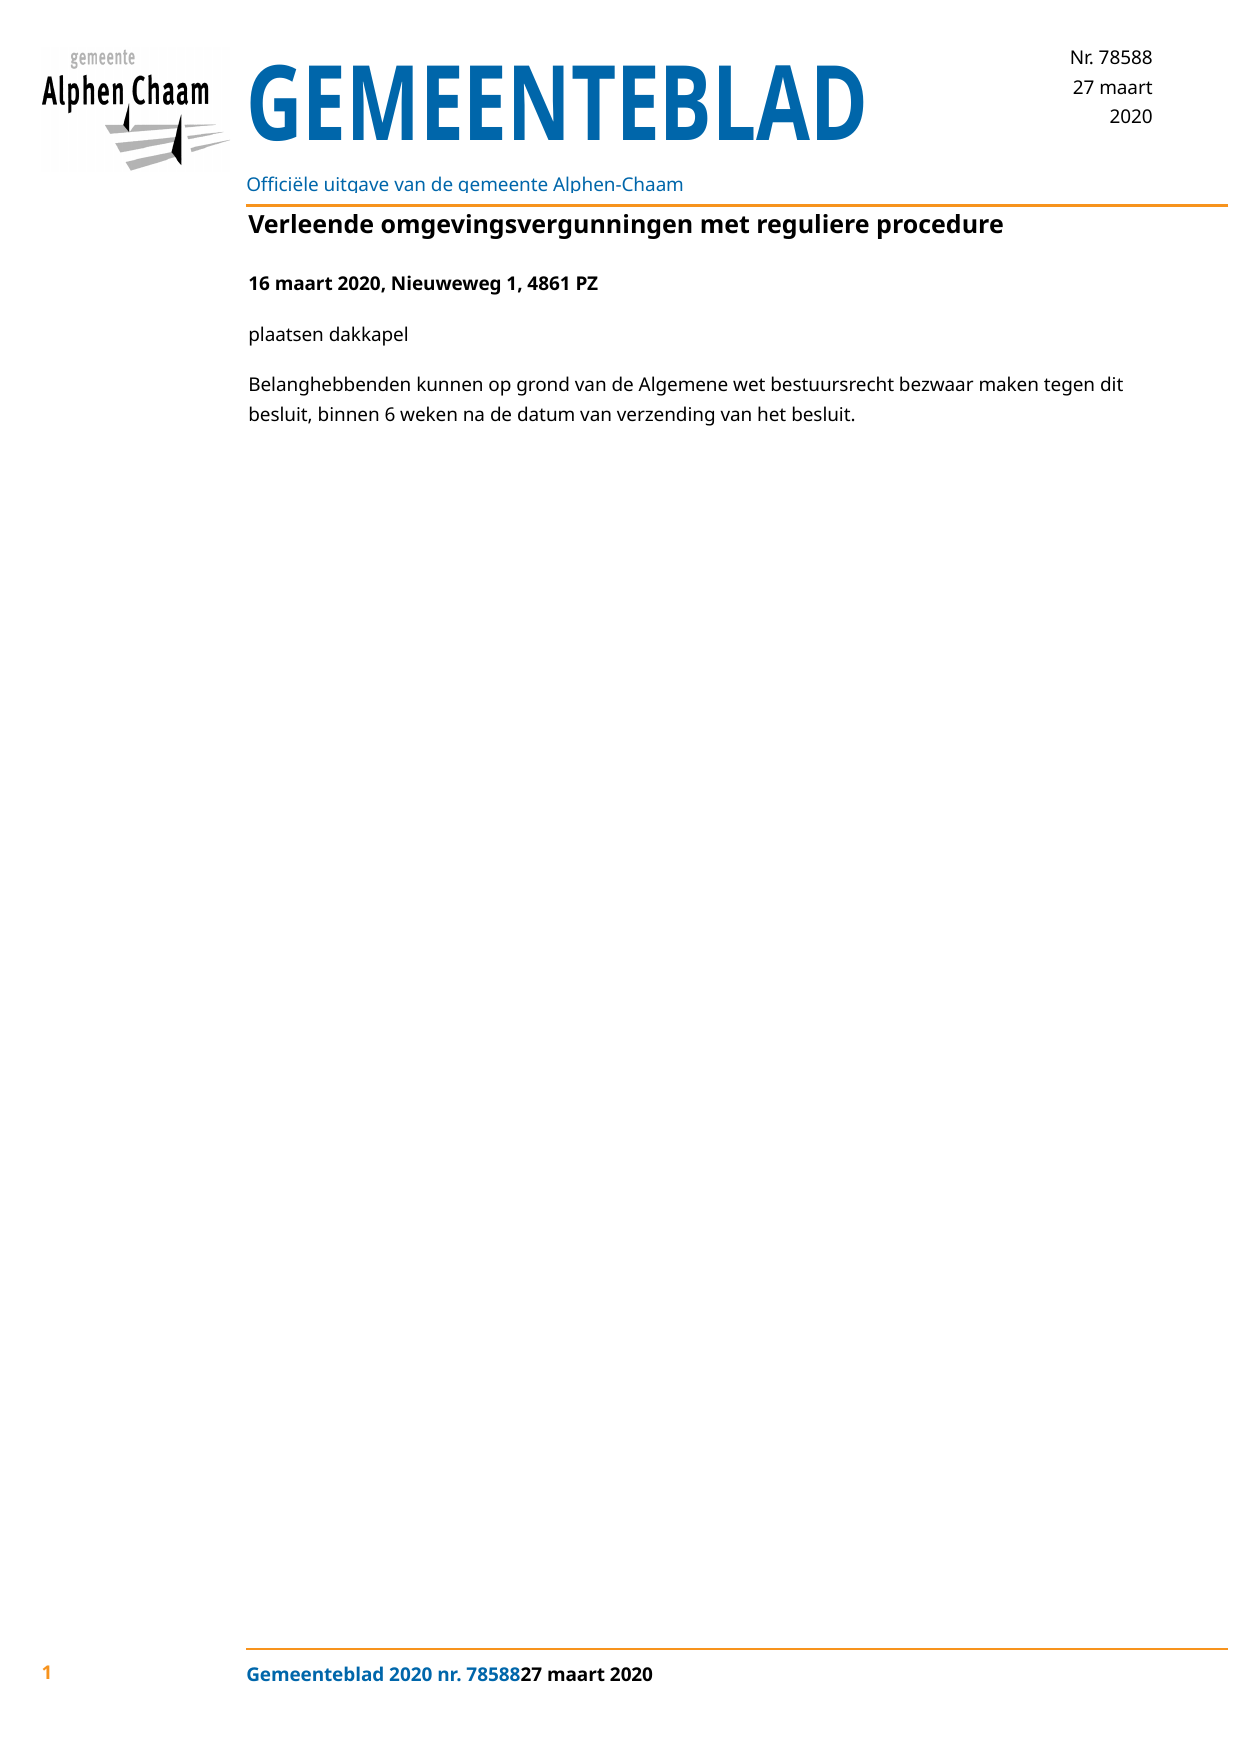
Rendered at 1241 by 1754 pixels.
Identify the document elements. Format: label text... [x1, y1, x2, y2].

picture [41, 47, 231, 172]
text 16 maart 2020, Nieuweweg 1, 4861 PZ [248, 270, 1152, 296]
text plaatsen dakkapel [248, 321, 1152, 346]
text Belanghebbenden kunnen op grond van de Algemene wet bestuursrecht bezwaar maken tegen dit besluit, binnen 6 weken na de datum van verzending van het besluit. [248, 371, 1152, 426]
text Verleende omgevingsvergunningen met reguliere procedure [248, 207, 1152, 241]
